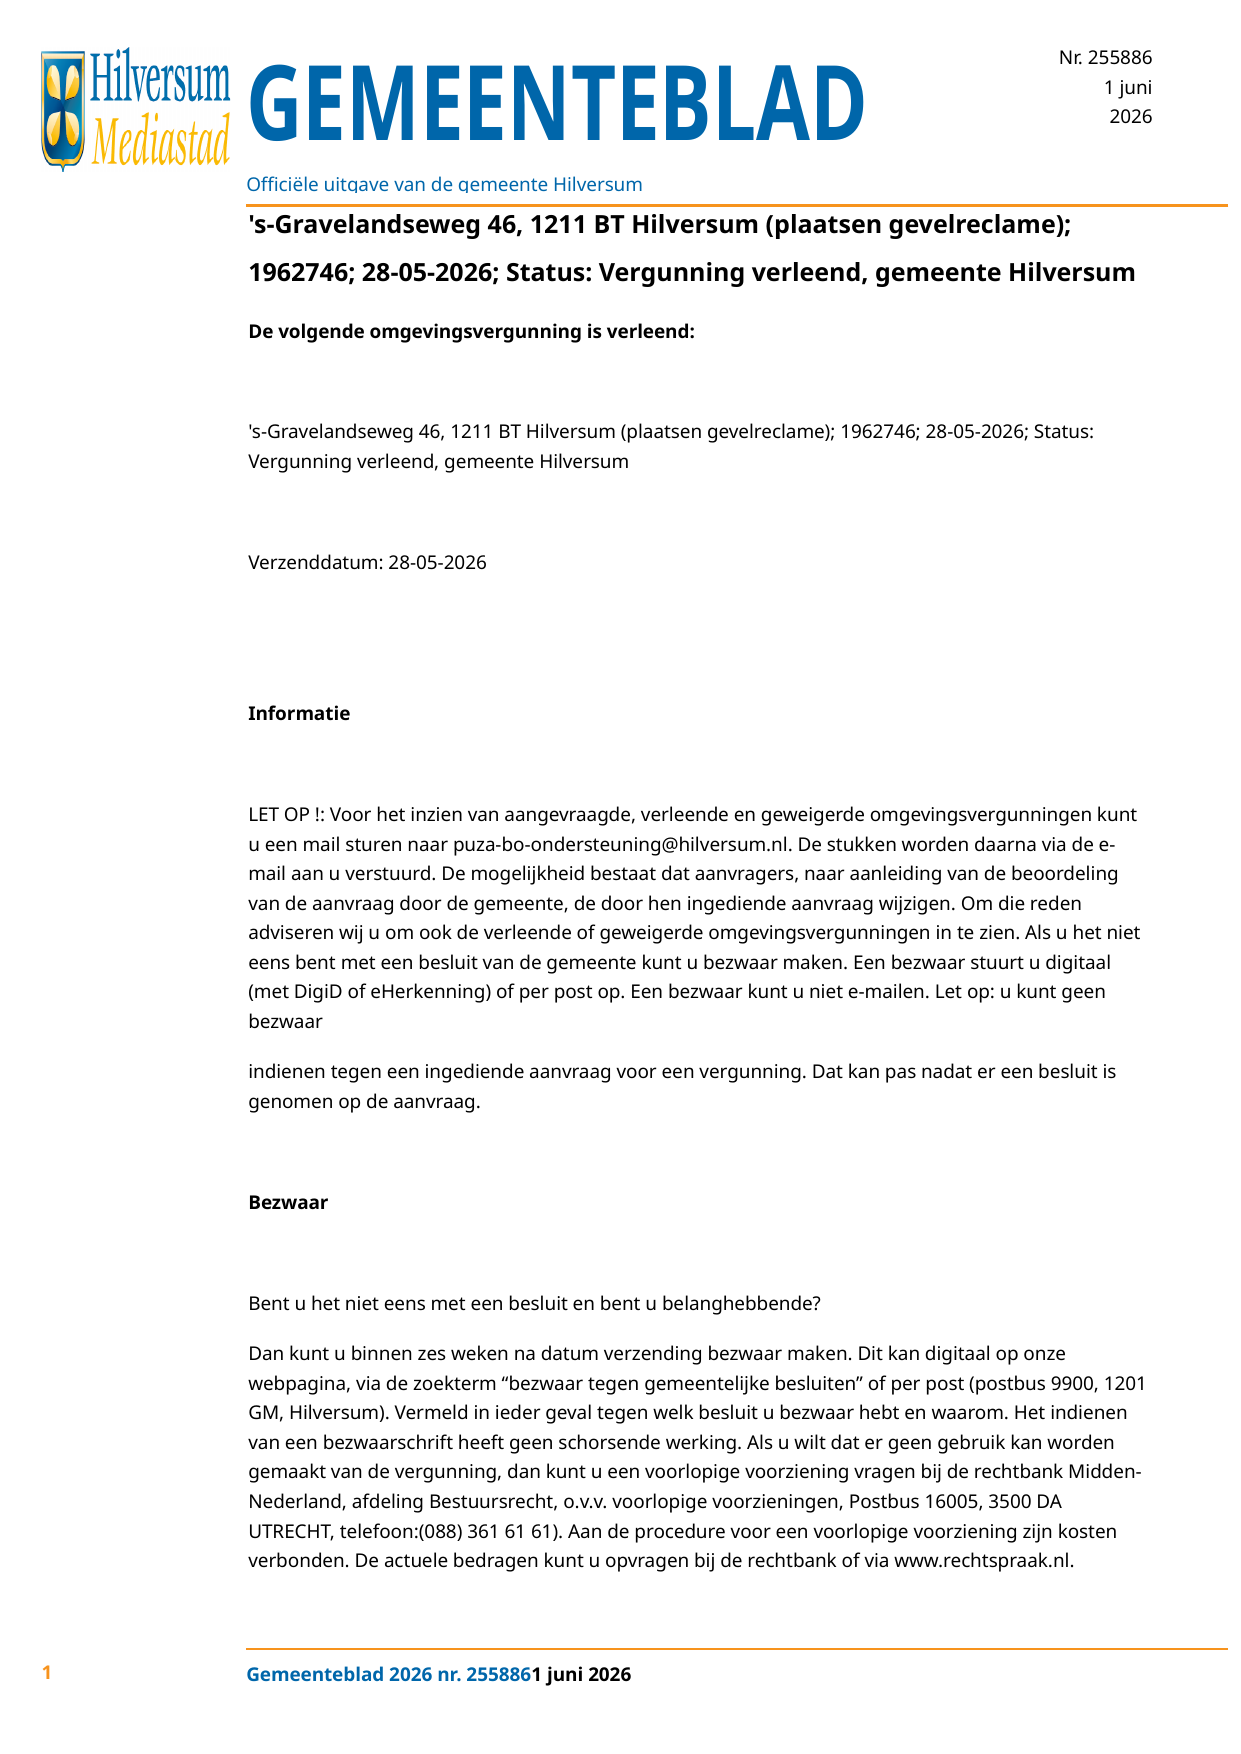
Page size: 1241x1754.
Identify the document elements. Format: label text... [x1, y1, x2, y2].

text indienen tegen een ingediende aanvraag voor een vergunning. Dat kan pas nadat er een besluit is genomen op de aanvraag. [248, 1059, 1152, 1114]
text Bezwaar [248, 1189, 1152, 1215]
text Bent u het niet eens met een besluit en bent u belanghebbende? [248, 1290, 1152, 1316]
text Dan kunt u binnen zes weken na datum verzending bezwaar maken. Dit kan digitaal op onze webpagina, via de zoekterm “bezwaar tegen gemeentelijke besluiten” of per post (postbus 9900, 1201 GM, Hilversum). Vermeld in ieder geval tegen welk besluit u bezwaar hebt en waarom. Het indienen van een bezwaarschrift heeft geen schorsende werking. Als u wilt dat er geen gebruik kan worden gemaakt van de vergunning, dan kunt u een voorlopige voorziening vragen bij de rechtbank Midden-Nederland, afdeling Bestuursrecht, o.v.v. voorlopige voorzieningen, Postbus 16005, 3500 DA UTRECHT, telefoon:(088) 361 61 61). Aan de procedure voor een voorlopige voorziening zijn kosten verbonden. De actuele bedragen kunt u opvragen bij de rechtbank of via www.rechtspraak.nl. [248, 1340, 1152, 1573]
text Verzenddatum: 28-05-2026 [248, 549, 1152, 575]
text LET OP !: Voor het inzien van aangevraagde, verleende en geweigerde omgevingsvergunningen kunt u een mail sturen naar puza-bo-ondersteuning@hilversum.nl. De stukken worden daarna via de e-mail aan u verstuurd. De mogelijkheid bestaat dat aanvragers, naar aanleiding van de beoordeling van de aanvraag door de gemeente, de door hen ingediende aanvraag wijzigen. Om die reden adviseren wij u om ook de verleende of geweigerde omgevingsvergunningen in te zien. Als u het niet eens bent met een besluit van de gemeente kunt u bezwaar maken. Een bezwaar stuurt u digitaal (met DigiD of eHerkenning) of per post op. Een bezwaar kunt u niet e-mailen. Let op: u kunt geen bezwaar [248, 801, 1152, 1034]
text De volgende omgevingsvergunning is verleend: [248, 318, 1152, 344]
text 's-Gravelandseweg 46, 1211 BT Hilversum (plaatsen gevelreclame); 1962746; 28-05-2026; Status: Vergunning verleend, gemeente Hilversum [248, 207, 1152, 288]
text Informatie [248, 700, 1152, 726]
picture [41, 47, 231, 172]
text 's-Gravelandseweg 46, 1211 BT Hilversum (plaatsen gevelreclame); 1962746; 28-05-2026; Status: Vergunning verleend, gemeente Hilversum [248, 419, 1152, 474]
